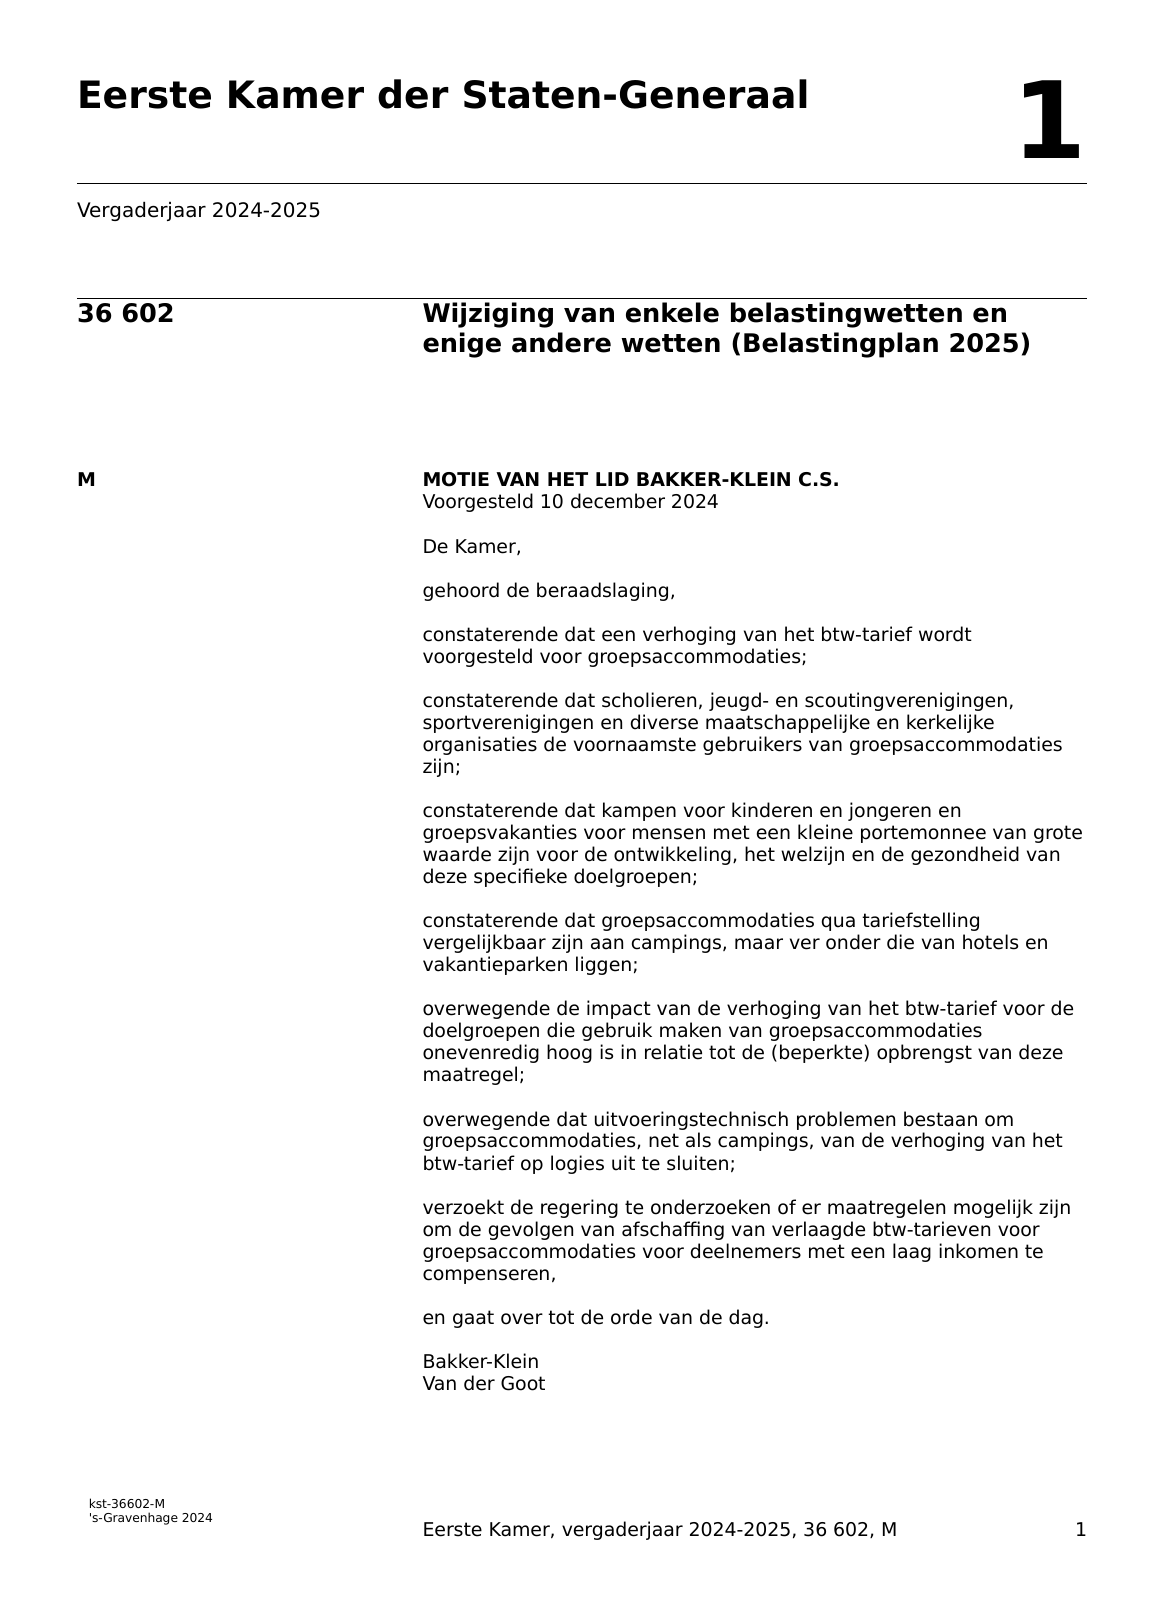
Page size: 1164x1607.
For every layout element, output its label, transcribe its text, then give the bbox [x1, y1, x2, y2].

text De Kamer, [422, 536, 1087, 557]
text en gaat over tot de orde van de dag. [422, 1307, 1087, 1329]
text overwegende de impact van de verhoging van het btw-tarief voor de doelgroepen die gebruik maken van groepsaccommodaties onevenredig hoog is in relatie tot de (beperkte) opbrengst van deze maatregel; [422, 998, 1087, 1086]
text kst-36602-M [88, 1497, 323, 1511]
text Van der Goot [422, 1373, 1087, 1395]
text constaterende dat een verhoging van het btw-tarief wordt voorgesteld voor groepsaccommodaties; [422, 624, 1087, 668]
text gehoord de beraadslaging, [422, 580, 1087, 602]
subtitle 36 602 Wijziging van enkele belastingwetten en enige andere wetten (Belastingplan 2025) [77, 299, 1087, 358]
text Bakker-Klein [422, 1351, 1087, 1373]
text overwegende dat uitvoeringstechnisch problemen bestaan om groepsaccommodaties, net als campings, van de verhoging van het btw-tarief op logies uit te sluiten; [422, 1108, 1087, 1174]
text constaterende dat kampen voor kinderen en jongeren en groepsvakanties voor mensen met een kleine portemonnee van grote waarde zijn voor de ontwikkeling, het welzijn en de gezondheid van deze specifieke doelgroepen; [422, 800, 1087, 888]
text constaterende dat groepsaccommodaties qua tariefstelling vergelijkbaar zijn aan campings, maar ver onder die van hotels en vakantieparken liggen; [422, 910, 1087, 976]
subtitle M MOTIE VAN HET LID BAKKER-KLEIN C.S. [77, 469, 1087, 491]
table_header Eerste Kamer der Staten-Generaal [77, 59, 886, 183]
text 's-Gravenhage 2024 [88, 1511, 323, 1525]
text Voorgesteld 10 december 2024 [422, 491, 1087, 513]
text verzoekt de regering te onderzoeken of er maatregelen mogelijk zijn om de gevolgen van afschaffing van verlaagde btw-tarieven voor groepsaccommodaties voor deelnemers met een laag inkomen te compenseren, [422, 1197, 1087, 1284]
table_cell Vergaderjaar 2024-2025 [77, 184, 1087, 298]
text constaterende dat scholieren, jeugd- en scoutingverenigingen, sportverenigingen en diverse maatschappelijke en kerkelijke organisaties de voornaamste gebruikers van groepsaccommodaties zijn; [422, 690, 1087, 778]
table_header 1 [886, 59, 1087, 183]
